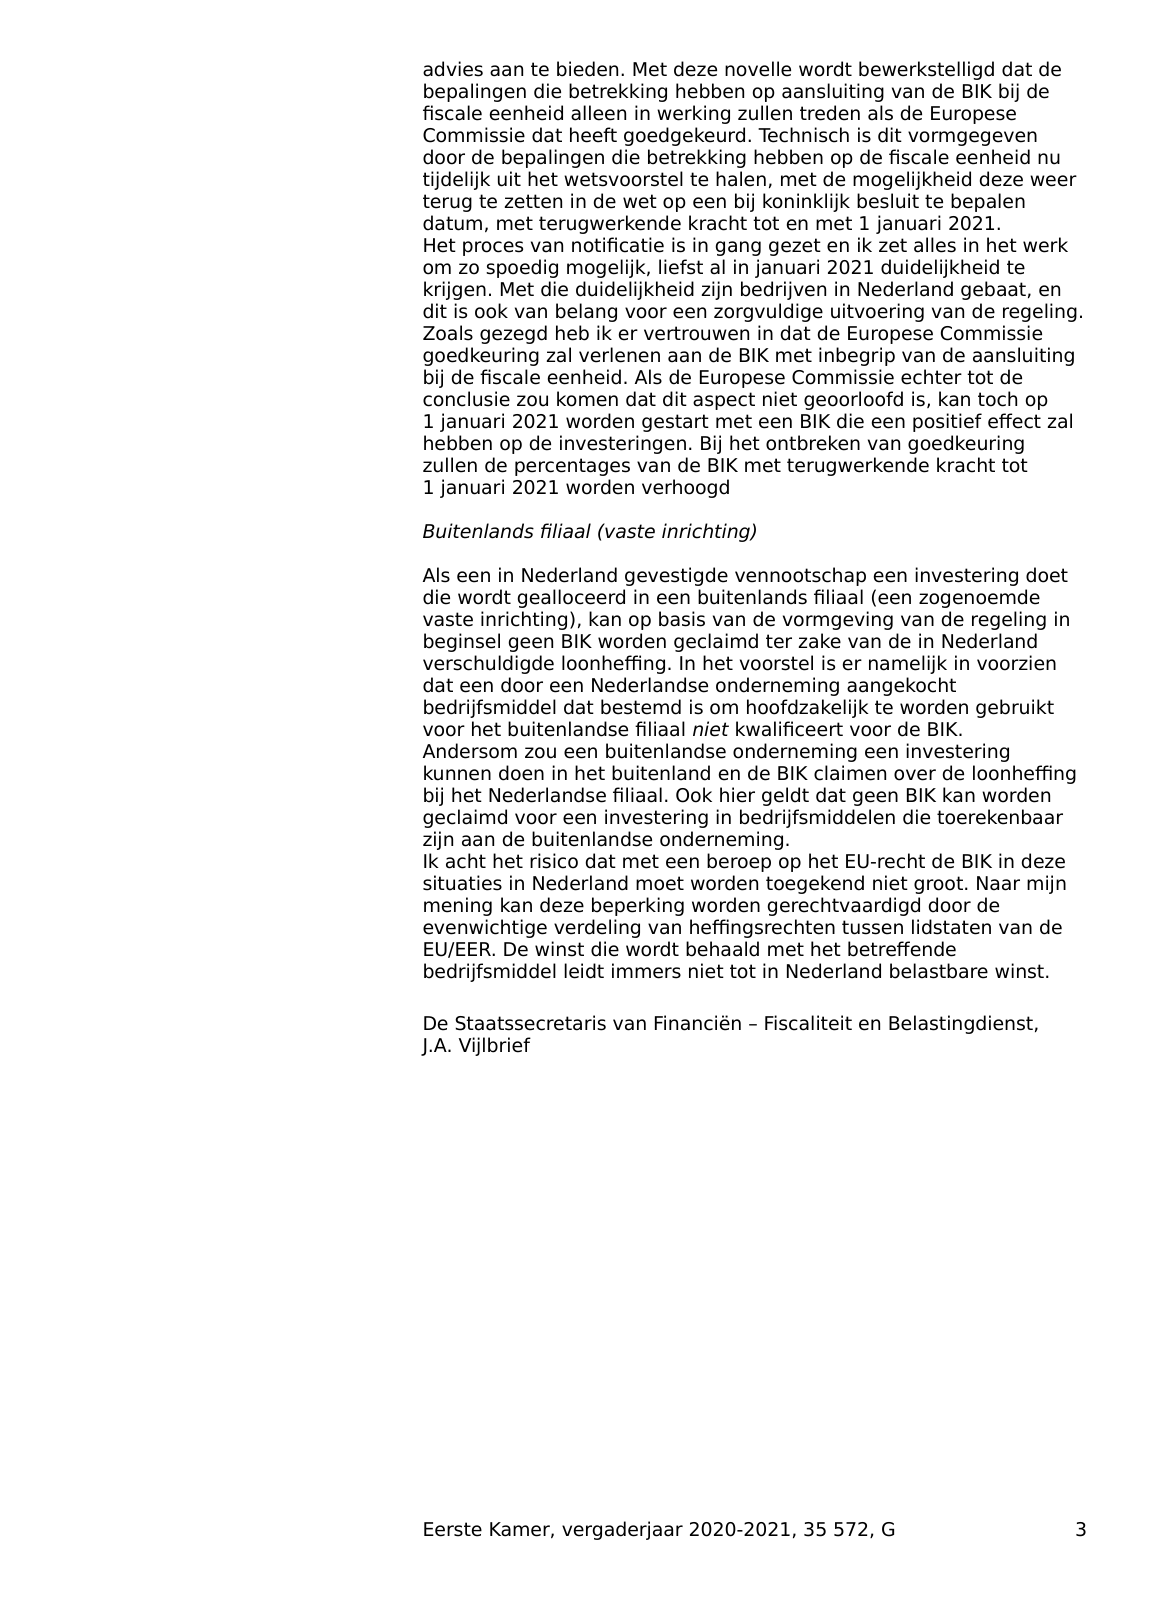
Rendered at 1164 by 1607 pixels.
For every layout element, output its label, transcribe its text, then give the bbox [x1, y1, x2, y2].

text Het proces van notificatie is in gang gezet en ik zet alles in het werk om zo spoedig mogelijk, liefst al in januari 2021 duidelijkheid te krijgen. Met die duidelijkheid zijn bedrijven in Nederland gebaat, en dit is ook van belang voor een zorgvuldige uitvoering van de regeling. Zoals gezegd heb ik er vertrouwen in dat de Europese Commissie goedkeuring zal verlenen aan de BIK met inbegrip van de aansluiting bij de fiscale eenheid. Als de Europese Commissie echter tot de conclusie zou komen dat dit aspect niet geoorloofd is, kan toch op 1 januari 2021 worden gestart met een BIK die een positief effect zal hebben op de investeringen. Bij het ontbreken van goedkeuring zullen de percentages van de BIK met terugwerkende kracht tot 1 januari 2021 worden verhoogd [422, 235, 1087, 499]
subtitle Buitenlands filiaal (vaste inrichting) [422, 521, 1087, 543]
text Andersom zou een buitenlandse onderneming een investering kunnen doen in het buitenland en de BIK claimen over de loonheffing bij het Nederlandse filiaal. Ook hier geldt dat geen BIK kan worden geclaimd voor een investering in bedrijfsmiddelen die toerekenbaar zijn aan de buitenlandse onderneming. [422, 741, 1087, 851]
text Ik acht het risico dat met een beroep op het EU-recht de BIK in deze situaties in Nederland moet worden toegekend niet groot. Naar mijn mening kan deze beperking worden gerechtvaardigd door de evenwichtige verdeling van heffingsrechten tussen lidstaten van de EU/EER. De winst die wordt behaald met het betreffende bedrijfsmiddel leidt immers niet tot in Nederland belastbare winst. [422, 851, 1087, 983]
text De Staatssecretaris van Financiën – Fiscaliteit en Belastingdienst, J.A. Vijlbrief [422, 1013, 1087, 1057]
text advies aan te bieden. Met deze novelle wordt bewerkstelligd dat de bepalingen die betrekking hebben op aansluiting van de BIK bij de fiscale eenheid alleen in werking zullen treden als de Europese Commissie dat heeft goedgekeurd. Technisch is dit vormgegeven door de bepalingen die betrekking hebben op de fiscale eenheid nu tijdelijk uit het wetsvoorstel te halen, met de mogelijkheid deze weer terug te zetten in de wet op een bij koninklijk besluit te bepalen datum, met terugwerkende kracht tot en met 1 januari 2021. [422, 59, 1087, 235]
text Als een in Nederland gevestigde vennootschap een investering doet die wordt gealloceerd in een buitenlands filiaal (een zogenoemde vaste inrichting), kan op basis van de vormgeving van de regeling in beginsel geen BIK worden geclaimd ter zake van de in Nederland verschuldigde loonheffing. In het voorstel is er namelijk in voorzien dat een door een Nederlandse onderneming aangekocht bedrijfsmiddel dat bestemd is om hoofdzakelijk te worden gebruikt voor het buitenlandse filiaal niet kwalificeert voor de BIK. [422, 565, 1087, 741]
